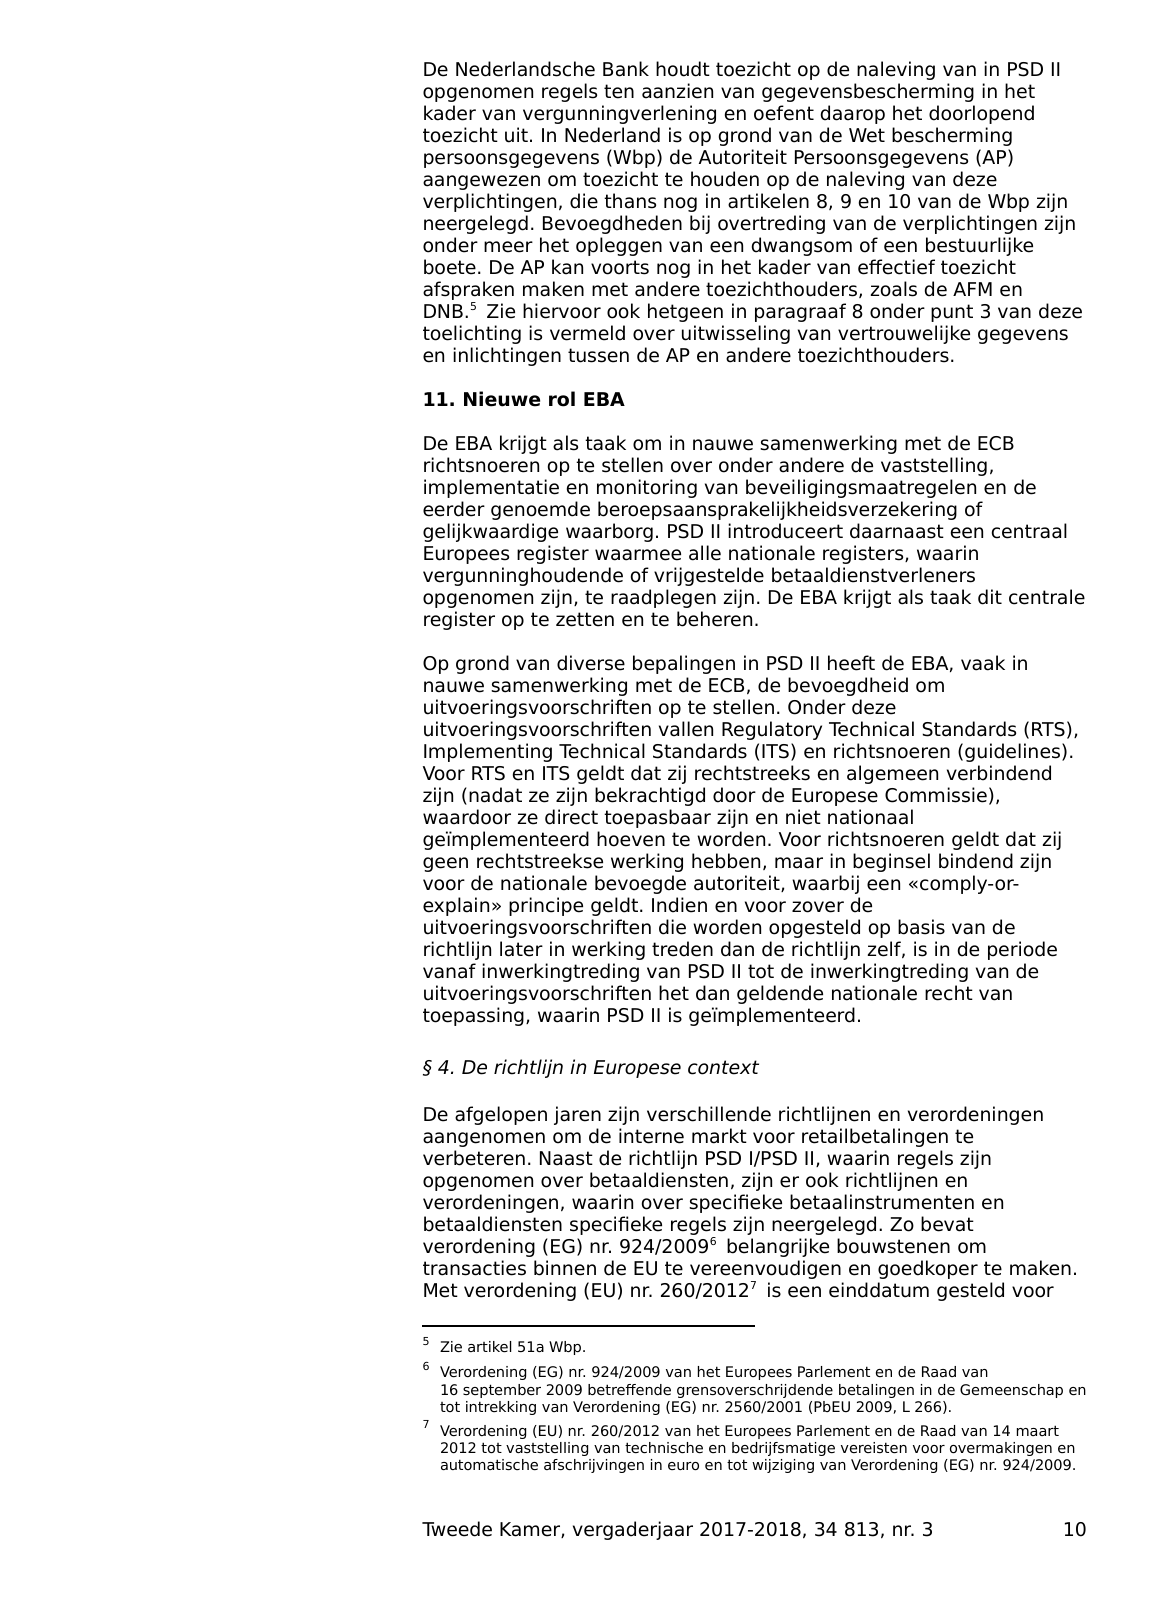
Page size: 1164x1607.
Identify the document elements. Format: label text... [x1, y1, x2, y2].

text De Nederlandsche Bank houdt toezicht op de naleving van in PSD II opgenomen regels ten aanzien van gegevensbescherming in het kader van vergunningverlening en oefent daarop het doorlopend toezicht uit. In Nederland is op grond van de Wet bescherming persoonsgegevens (Wbp) de Autoriteit Persoonsgegevens (AP) aangewezen om toezicht te houden op de naleving van deze verplichtingen, die thans nog in artikelen 8, 9 en 10 van de Wbp zijn neergelegd. Bevoegdheden bij overtreding van de verplichtingen zijn onder meer het opleggen van een dwangsom of een bestuurlijke boete. De AP kan voorts nog in het kader van effectief toezicht afspraken maken met andere toezichthouders, zoals de AFM en DNB. Zie hiervoor ook hetgeen in paragraaf 8 onder punt 3 van deze toelichting is vermeld over uitwisseling van vertrouwelijke gegevens en inlichtingen tussen de AP en andere toezichthouders. [422, 59, 1087, 367]
text De EBA krijgt als taak om in nauwe samenwerking met de ECB richtsnoeren op te stellen over onder andere de vaststelling, implementatie en monitoring van beveiligingsmaatregelen en de eerder genoemde beroepsaansprakelijkheidsverzekering of gelijkwaardige waarborg. PSD II introduceert daarnaast een centraal Europees register waarmee alle nationale registers, waarin vergunninghoudende of vrijgestelde betaaldienstverleners opgenomen zijn, te raadplegen zijn. De EBA krijgt als taak dit centrale register op te zetten en te beheren. [422, 433, 1087, 631]
text Verordening (EG) nr. 924/2009 van het Europees Parlement en de Raad van 16 september 2009 betreffende grensoverschrijdende betalingen in de Gemeenschap en tot intrekking van Verordening (EG) nr. 2560/2001 (PbEU 2009, L 266). [422, 1360, 1087, 1416]
subtitle 11. Nieuwe rol EBA [422, 389, 1087, 411]
text Zie artikel 51a Wbp. [422, 1335, 1087, 1357]
text Verordening (EU) nr. 260/2012 van het Europees Parlement en de Raad van 14 maart 2012 tot vaststelling van technische en bedrijfsmatige vereisten voor overmakingen en automatische afschrijvingen in euro en tot wijziging van Verordening (EG) nr. 924/2009. [422, 1418, 1087, 1474]
text De afgelopen jaren zijn verschillende richtlijnen en verordeningen aangenomen om de interne markt voor retailbetalingen te verbeteren. Naast de richtlijn PSD I/PSD II, waarin regels zijn opgenomen over betaaldiensten, zijn er ook richtlijnen en verordeningen, waarin over specifieke betaalinstrumenten en betaaldiensten specifieke regels zijn neergelegd. Zo bevat verordening (EG) nr. 924/2009 belangrijke bouwstenen om transacties binnen de EU te vereenvoudigen en goedkoper te maken. Met verordening (EU) nr. 260/2012 is een einddatum gesteld voor [422, 1104, 1087, 1302]
text Op grond van diverse bepalingen in PSD II heeft de EBA, vaak in nauwe samenwerking met de ECB, de bevoegdheid om uitvoeringsvoorschriften op te stellen. Onder deze uitvoeringsvoorschriften vallen Regulatory Technical Standards (RTS), Implementing Technical Standards (ITS) en richtsnoeren (guidelines). Voor RTS en ITS geldt dat zij rechtstreeks en algemeen verbindend zijn (nadat ze zijn bekrachtigd door de Europese Commissie), waardoor ze direct toepasbaar zijn en niet nationaal geïmplementeerd hoeven te worden. Voor richtsnoeren geldt dat zij geen rechtstreekse werking hebben, maar in beginsel bindend zijn voor de nationale bevoegde autoriteit, waarbij een «comply-or-explain» principe geldt. Indien en voor zover de uitvoeringsvoorschriften die worden opgesteld op basis van de richtlijn later in werking treden dan de richtlijn zelf, is in de periode vanaf inwerkingtreding van PSD II tot de inwerkingtreding van de uitvoeringsvoorschriften het dan geldende nationale recht van toepassing, waarin PSD II is geïmplementeerd. [422, 653, 1087, 1027]
subtitle § 4. De richtlijn in Europese context [422, 1057, 1087, 1079]
